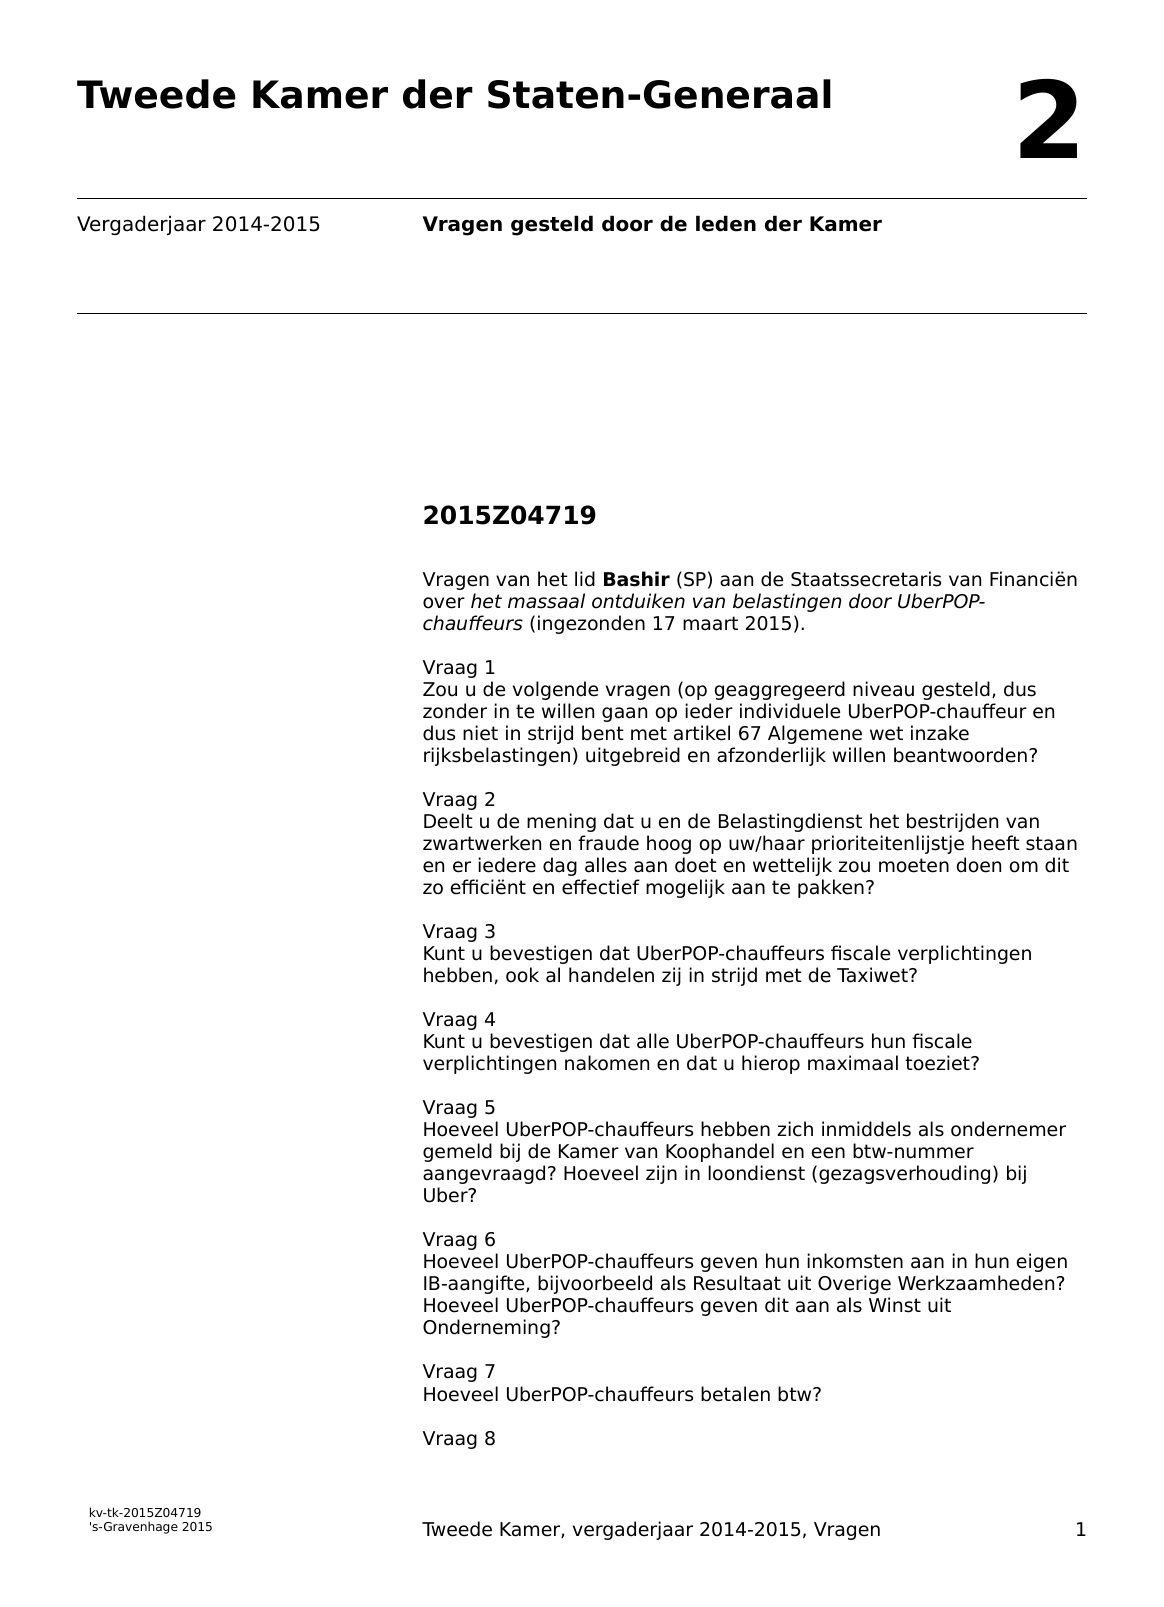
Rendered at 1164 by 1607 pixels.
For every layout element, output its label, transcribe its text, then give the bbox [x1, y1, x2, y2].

text Vraag 6 [422, 1229, 1087, 1251]
table_cell Vergaderjaar 2014-2015 [77, 199, 422, 313]
text Vraag 7 [422, 1361, 1087, 1383]
text Hoeveel UberPOP-chauffeurs hebben zich inmiddels als ondernemer gemeld bij de Kamer van Koophandel en een btw-nummer aangevraagd? Hoeveel zijn in loondienst (gezagsverhouding) bij Uber? [422, 1119, 1087, 1207]
table_cell Vragen gesteld door de leden der Kamer [422, 199, 1087, 313]
table_header Tweede Kamer der Staten-Generaal [77, 59, 886, 198]
text Vragen van het lid Bashir (SP) aan de Staatssecretaris van Financiën over het massaal ontduiken van belastingen door UberPOP-chauffeurs (ingezonden 17 maart 2015). [422, 569, 1087, 635]
text Vraag 4 [422, 1009, 1087, 1031]
text 's-Gravenhage 2015 [88, 1520, 323, 1534]
text Hoeveel UberPOP-chauffeurs betalen btw? [422, 1383, 1087, 1405]
table_header 2 [886, 59, 1087, 198]
text kv-tk-2015Z04719 [88, 1506, 323, 1520]
text 2015Z04719 [422, 501, 1087, 531]
text Zou u de volgende vragen (op geaggregeerd niveau gesteld, dus zonder in te willen gaan op ieder individuele UberPOP-chauffeur en dus niet in strijd bent met artikel 67 Algemene wet inzake rijksbelastingen) uitgebreid en afzonderlijk willen beantwoorden? [422, 679, 1087, 767]
text Kunt u bevestigen dat alle UberPOP-chauffeurs hun fiscale verplichtingen nakomen en dat u hierop maximaal toeziet? [422, 1031, 1087, 1075]
text Hoeveel UberPOP-chauffeurs geven hun inkomsten aan in hun eigen IB-aangifte, bijvoorbeeld als Resultaat uit Overige Werkzaamheden? Hoeveel UberPOP-chauffeurs geven dit aan als Winst uit Onderneming? [422, 1251, 1087, 1339]
text Kunt u bevestigen dat UberPOP-chauffeurs fiscale verplichtingen hebben, ook al handelen zij in strijd met de Taxiwet? [422, 943, 1087, 987]
text Vraag 8 [422, 1428, 1087, 1449]
text Vraag 1 [422, 657, 1087, 679]
text Vraag 2 [422, 789, 1087, 811]
text Vraag 3 [422, 921, 1087, 943]
text Vraag 5 [422, 1097, 1087, 1119]
text Deelt u de mening dat u en de Belastingdienst het bestrijden van zwartwerken en fraude hoog op uw/haar prioriteitenlijstje heeft staan en er iedere dag alles aan doet en wettelijk zou moeten doen om dit zo efficiënt en effectief mogelijk aan te pakken? [422, 811, 1087, 899]
